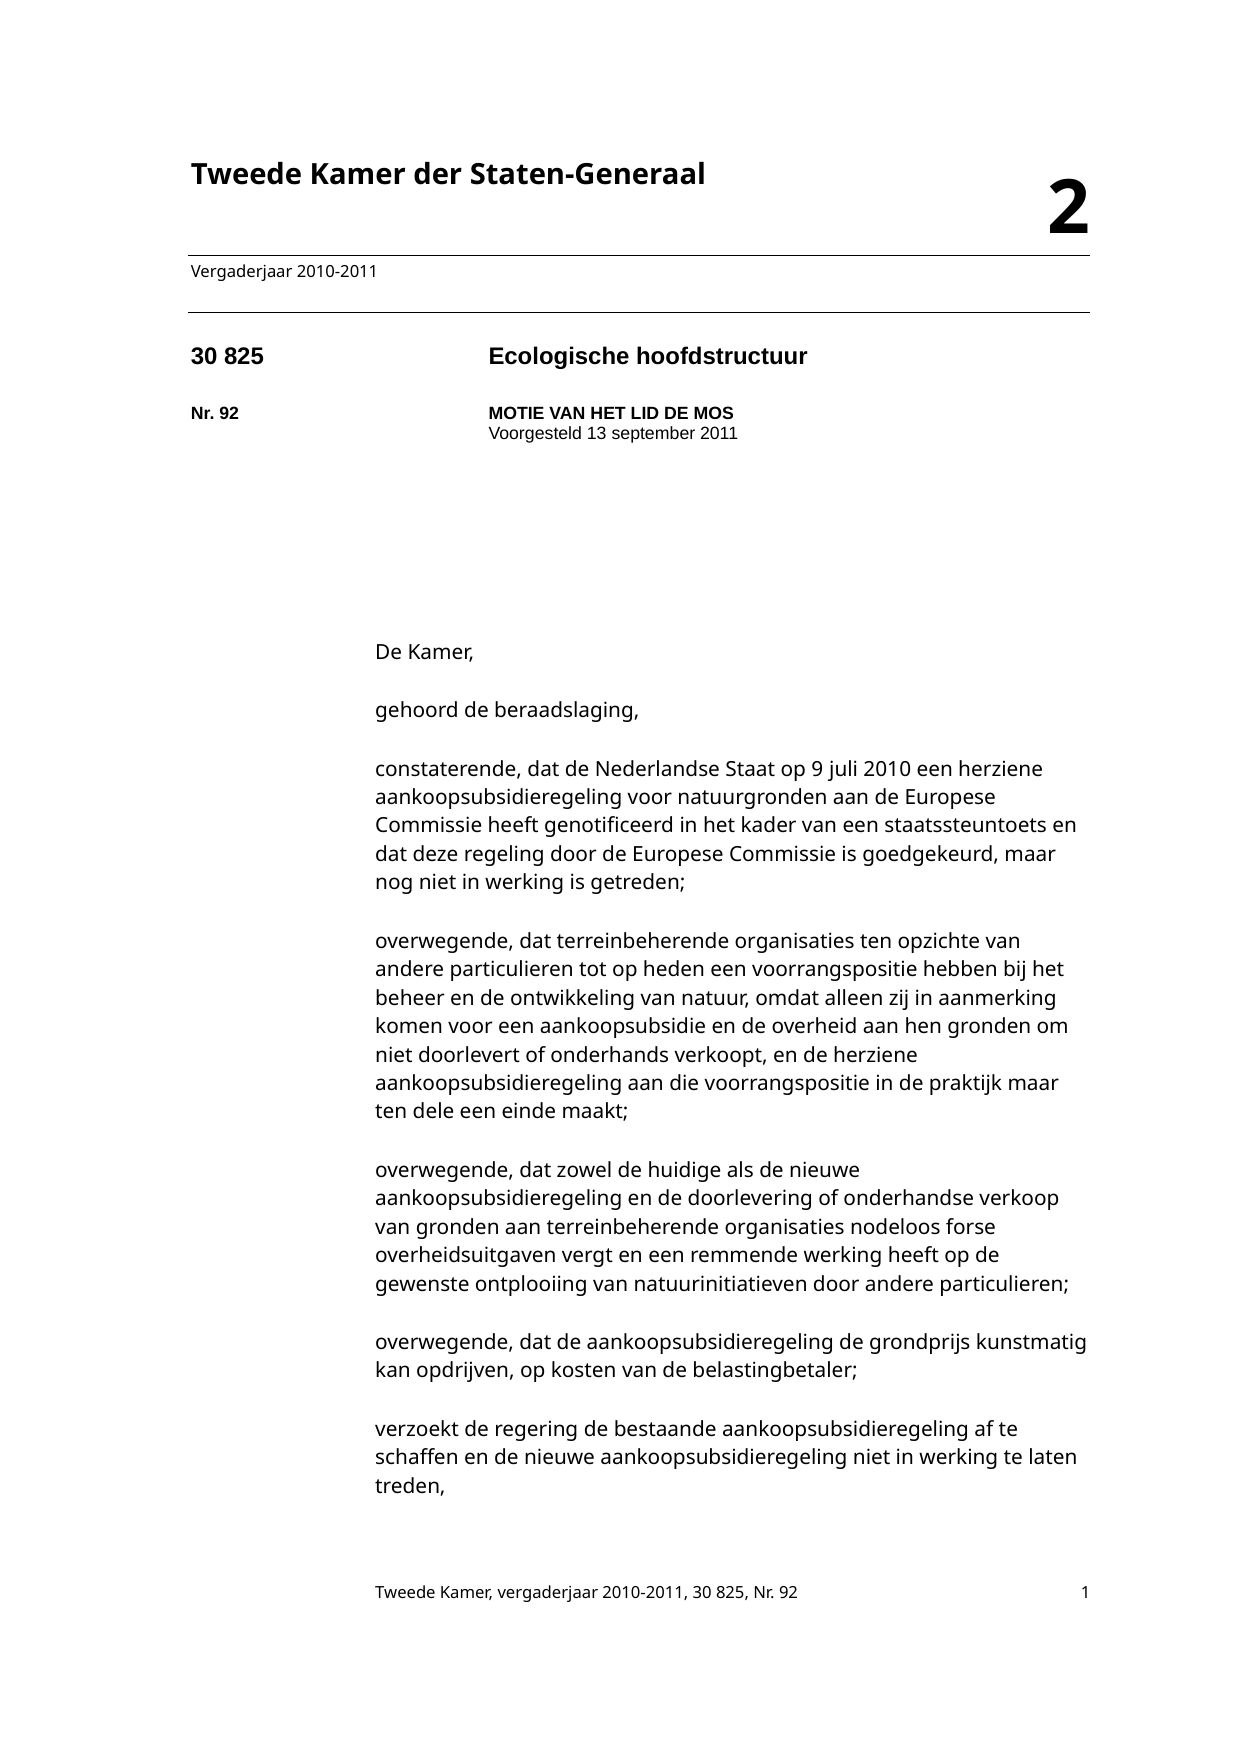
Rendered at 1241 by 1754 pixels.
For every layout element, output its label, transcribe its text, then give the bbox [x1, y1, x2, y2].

table_cell [485, 256, 1090, 312]
table_cell Nr. 92 [188, 399, 485, 518]
table_cell [485, 313, 1090, 339]
text overwegende, dat zowel de huidige als de nieuwe aankoopsubsidieregeling en de doorlevering of onderhandse verkoop van gronden aan terreinbeherende organisaties nodeloos forse overheidsuitgaven vergt en een remmende werking heeft op de gewenste ontplooiing van natuurinitiatieven door andere particulieren; [375, 1155, 1090, 1297]
text De Kamer, [375, 637, 1090, 665]
table_cell [188, 313, 485, 339]
text constaterende, dat de Nederlandse Staat op 9 juli 2010 een herziene aankoopsubsidieregeling voor natuurgronden aan de Europese Commissie heeft genotificeerd in het kader van een staatssteuntoets en dat deze regeling door de Europese Commissie is goedgekeurd, maar nog niet in werking is getreden; [375, 754, 1090, 896]
table_header 2 [910, 150, 1090, 255]
text overwegende, dat terreinbeherende organisaties ten opzichte van andere particulieren tot op heden een voorrangspositie hebben bij het beheer en de ontwikkeling van natuur, omdat alleen zij in aanmerking komen voor een aankoopsubsidie en de overheid aan hen gronden om niet doorlevert of onderhands verkoopt, en de herziene aankoopsubsidieregeling aan die voorrangspositie in de praktijk maar ten dele een einde maakt; [375, 926, 1090, 1125]
text overwegende, dat de aankoopsubsidieregeling de grondprijs kunstmatig kan opdrijven, op kosten van de belastingbetaler; [375, 1327, 1090, 1384]
table_cell Ecologische hoofdstructuur [485, 339, 1090, 399]
table_cell 30 825 [188, 339, 485, 399]
table_cell MOTIE VAN HET LID DE MOS Voorgesteld 13 september 2011 [485, 399, 1090, 518]
table_cell Vergaderjaar 2010-2011 [188, 256, 485, 312]
text verzoekt de regering de bestaande aankoopsubsidieregeling af te schaffen en de nieuwe aankoopsubsidieregeling niet in werking te laten treden, [375, 1414, 1090, 1499]
text gehoord de beraadslaging, [375, 695, 1090, 724]
table_header Tweede Kamer der Staten-Generaal [188, 150, 909, 255]
